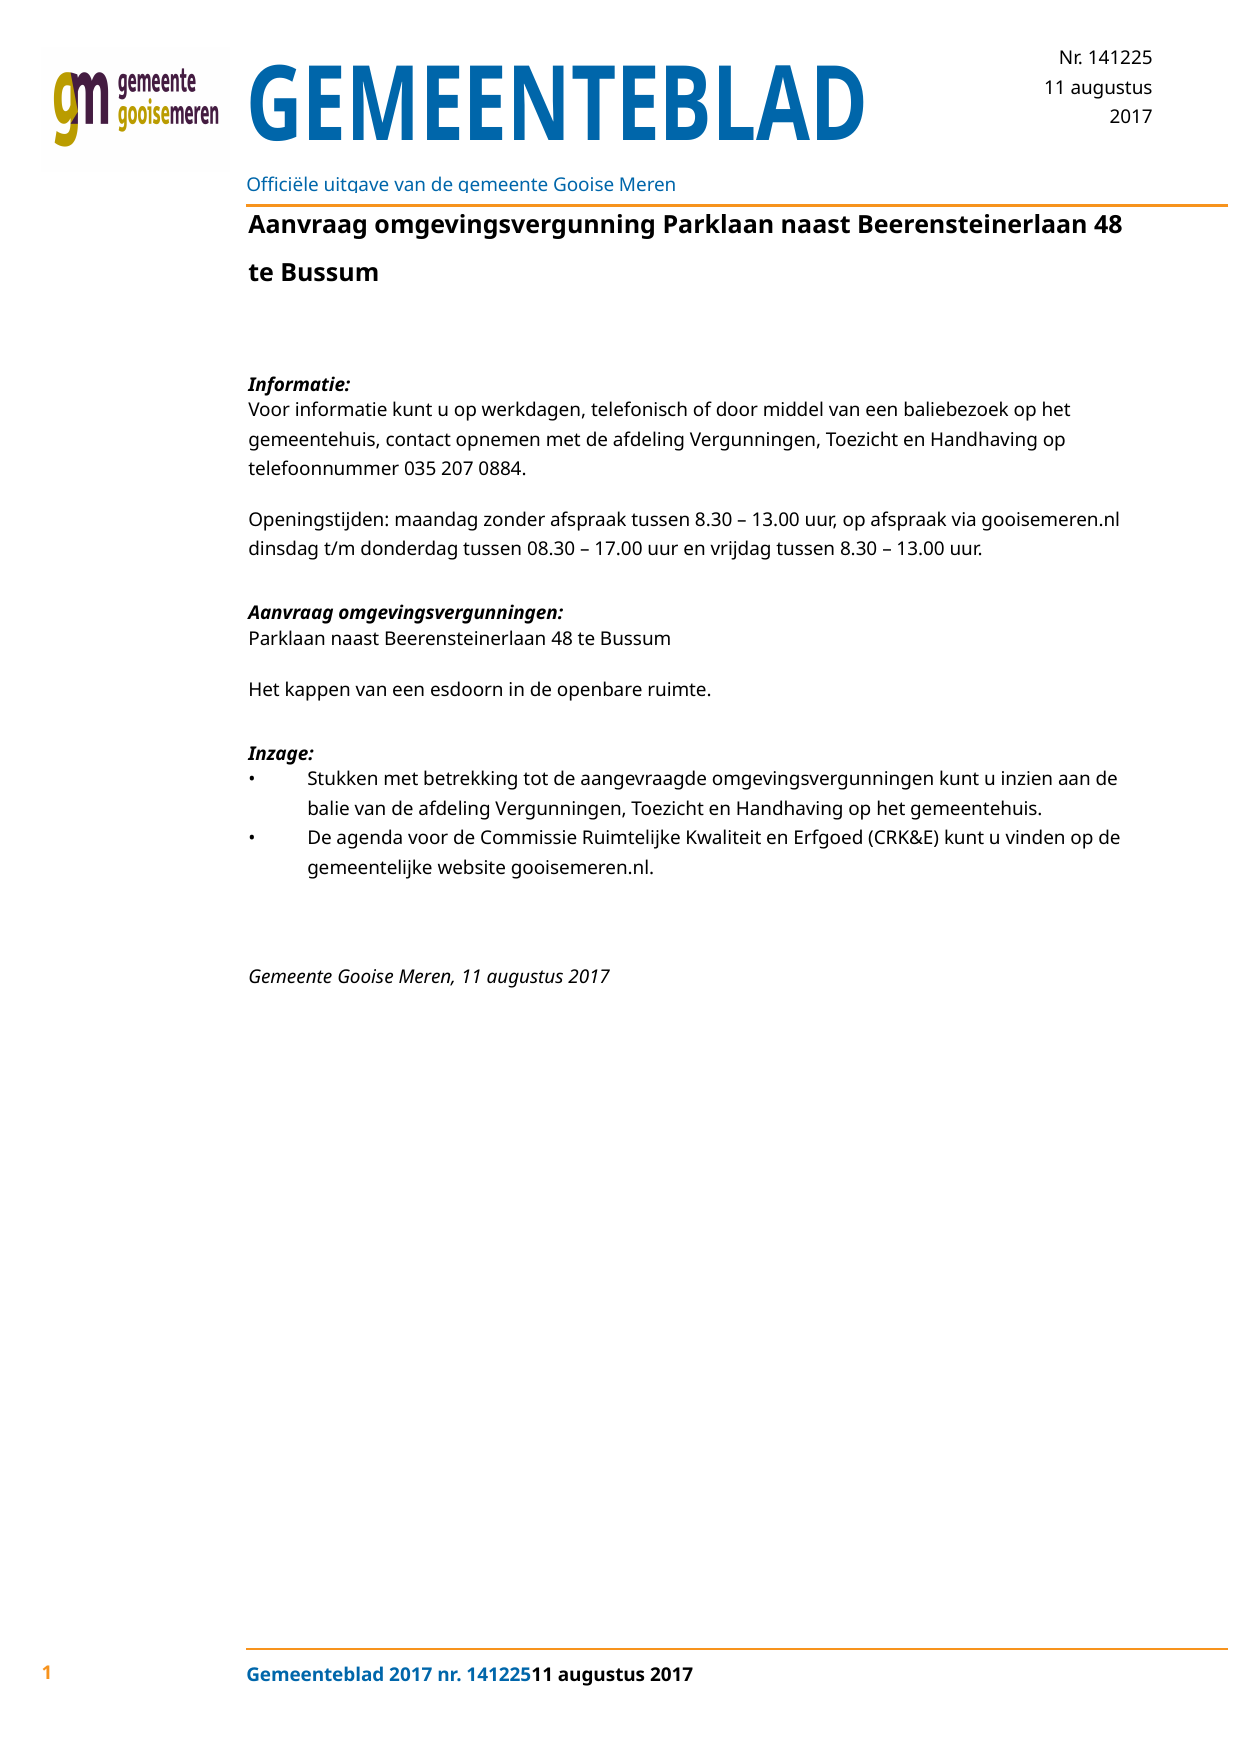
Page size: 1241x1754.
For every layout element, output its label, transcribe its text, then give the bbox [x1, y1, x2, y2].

text Gemeente Gooise Meren, 11 augustus 2017 [248, 964, 1152, 989]
text Aanvraag omgevingsvergunningen: [248, 599, 1152, 625]
text Voor informatie kunt u op werkdagen, telefonisch of door middel van een baliebezoek op het gemeentehuis, contact opnemen met de afdeling Vergunningen, Toezicht en Handhaving op telefoonnummer 035 207 0884. [248, 396, 1152, 481]
picture [41, 47, 231, 172]
text Parklaan naast Beerensteinerlaan 48 te Bussum [248, 625, 1152, 651]
text Het kappen van een esdoorn in de openbare ruimte. [248, 676, 1152, 701]
text Openingstijden: maandag zonder afspraak tussen 8.30 – 13.00 uur, op afspraak via gooisemeren.nl dinsdag t/m donderdag tussen 08.30 – 17.00 uur en vrijdag tussen 8.30 – 13.00 uur. [248, 506, 1152, 561]
text Aanvraag omgevingsvergunning Parklaan naast Beerensteinerlaan 48 te Bussum [248, 207, 1152, 288]
list Stukken met betrekking tot de aangevraagde omgevingsvergunningen kunt u inzien aan de balie van de afdeling Vergunningen, Toezicht en Handhaving op het gemeentehuis. [248, 765, 1152, 821]
list De agenda voor de Commissie Ruimtelijke Kwaliteit en Erfgoed (CRK&E) kunt u vinden op de gemeentelijke website gooisemeren.nl. [248, 824, 1152, 880]
text Informatie: [248, 371, 1152, 396]
text Inzage: [248, 740, 1152, 765]
